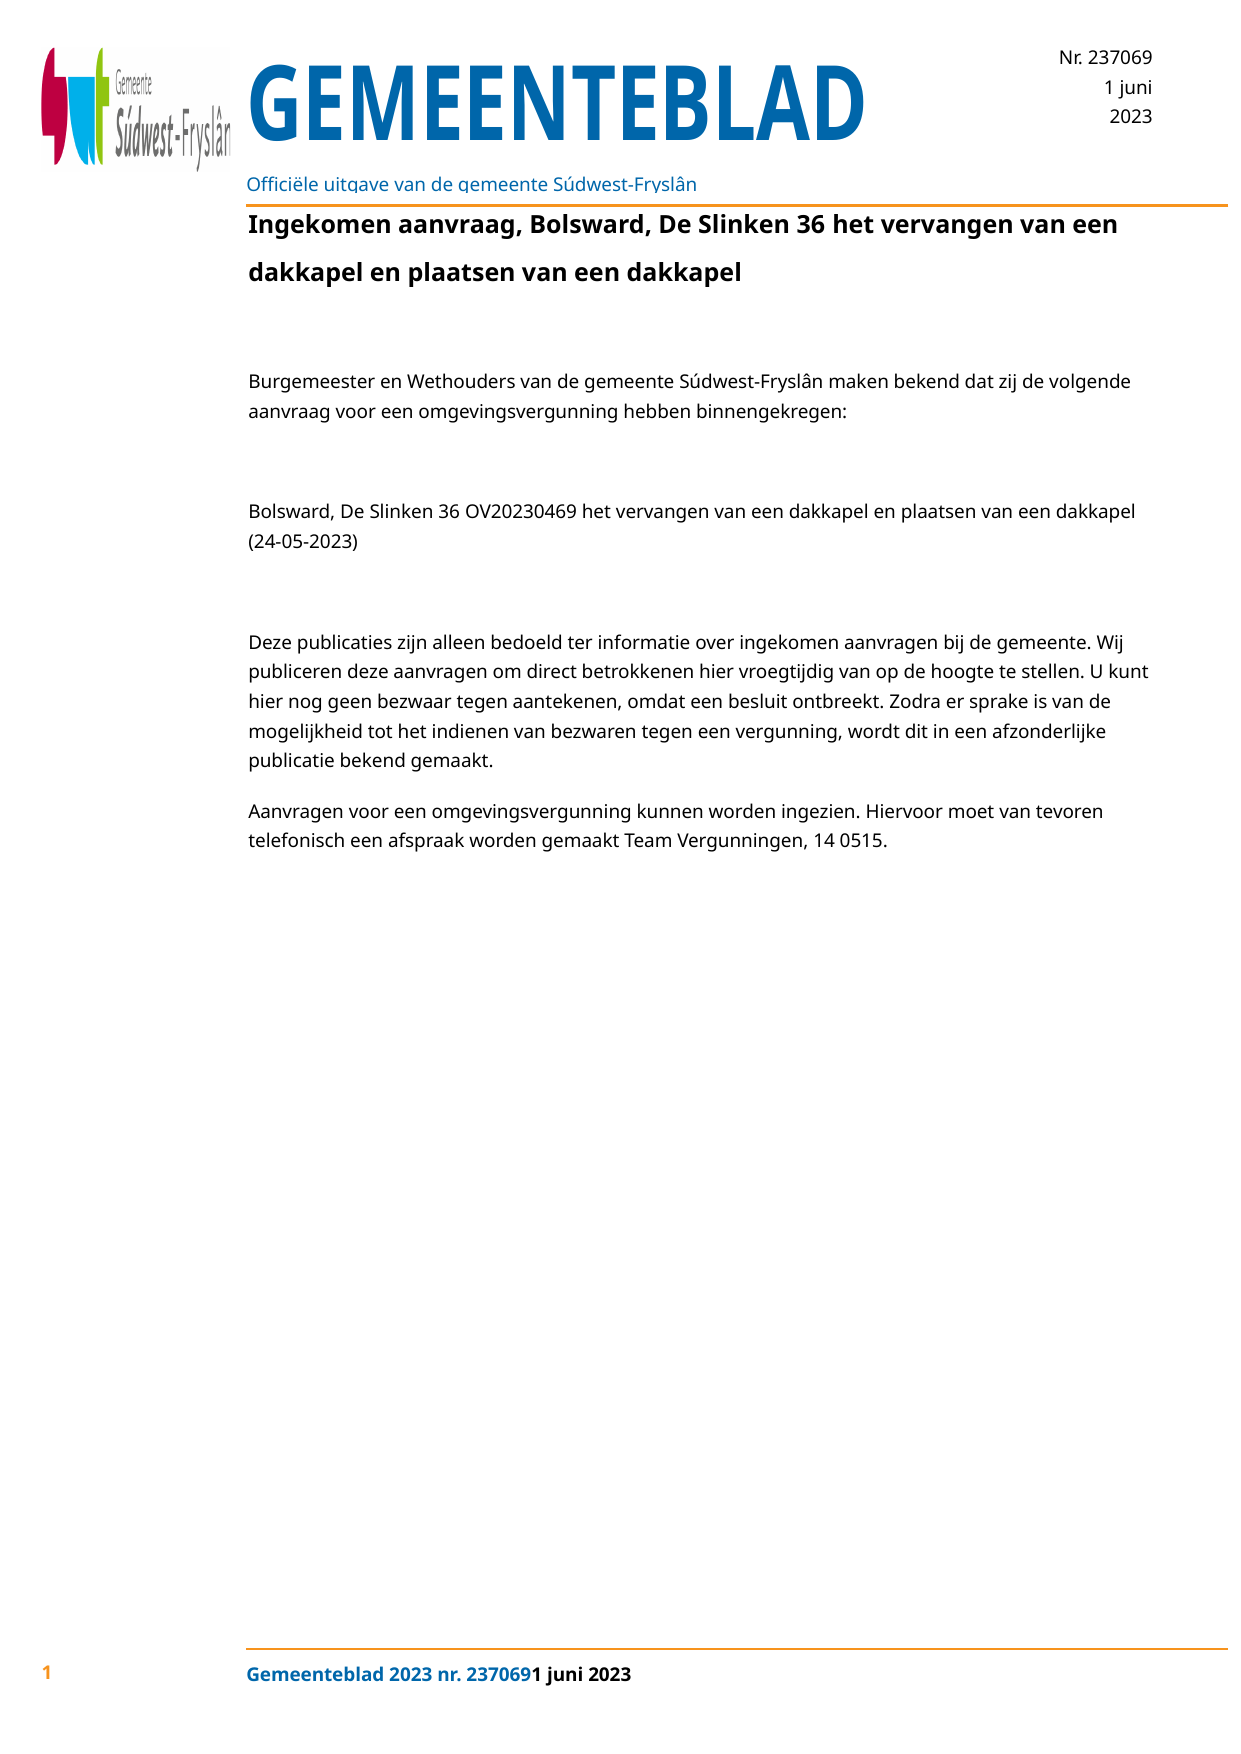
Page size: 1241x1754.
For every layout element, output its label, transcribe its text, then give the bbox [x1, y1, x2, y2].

text Burgemeester en Wethouders van de gemeente Súdwest-Fryslân maken bekend dat zij de volgende aanvraag voor een omgevingsvergunning hebben binnengekregen: [248, 368, 1152, 424]
text Aanvragen voor een omgevingsvergunning kunnen worden ingezien. Hiervoor moet van tevoren telefonisch een afspraak worden gemaakt Team Vergunningen, 14 0515. [248, 798, 1152, 853]
text Deze publicaties zijn alleen bedoeld ter informatie over ingekomen aanvragen bij de gemeente. Wij publiceren deze aanvragen om direct betrokkenen hier vroegtijdig van op de hoogte te stellen. U kunt hier nog geen bezwaar tegen aantekenen, omdat een besluit ontbreekt. Zodra er sprake is van de mogelijkheid tot het indienen van bezwaren tegen een vergunning, wordt dit in een afzonderlijke publicatie bekend gemaakt. [248, 629, 1152, 773]
picture [41, 47, 231, 172]
text Bolsward, De Slinken 36 OV20230469 het vervangen van een dakkapel en plaatsen van een dakkapel (24-05-2023) [248, 499, 1152, 554]
text Ingekomen aanvraag, Bolsward, De Slinken 36 het vervangen van een dakkapel en plaatsen van een dakkapel [248, 207, 1152, 288]
